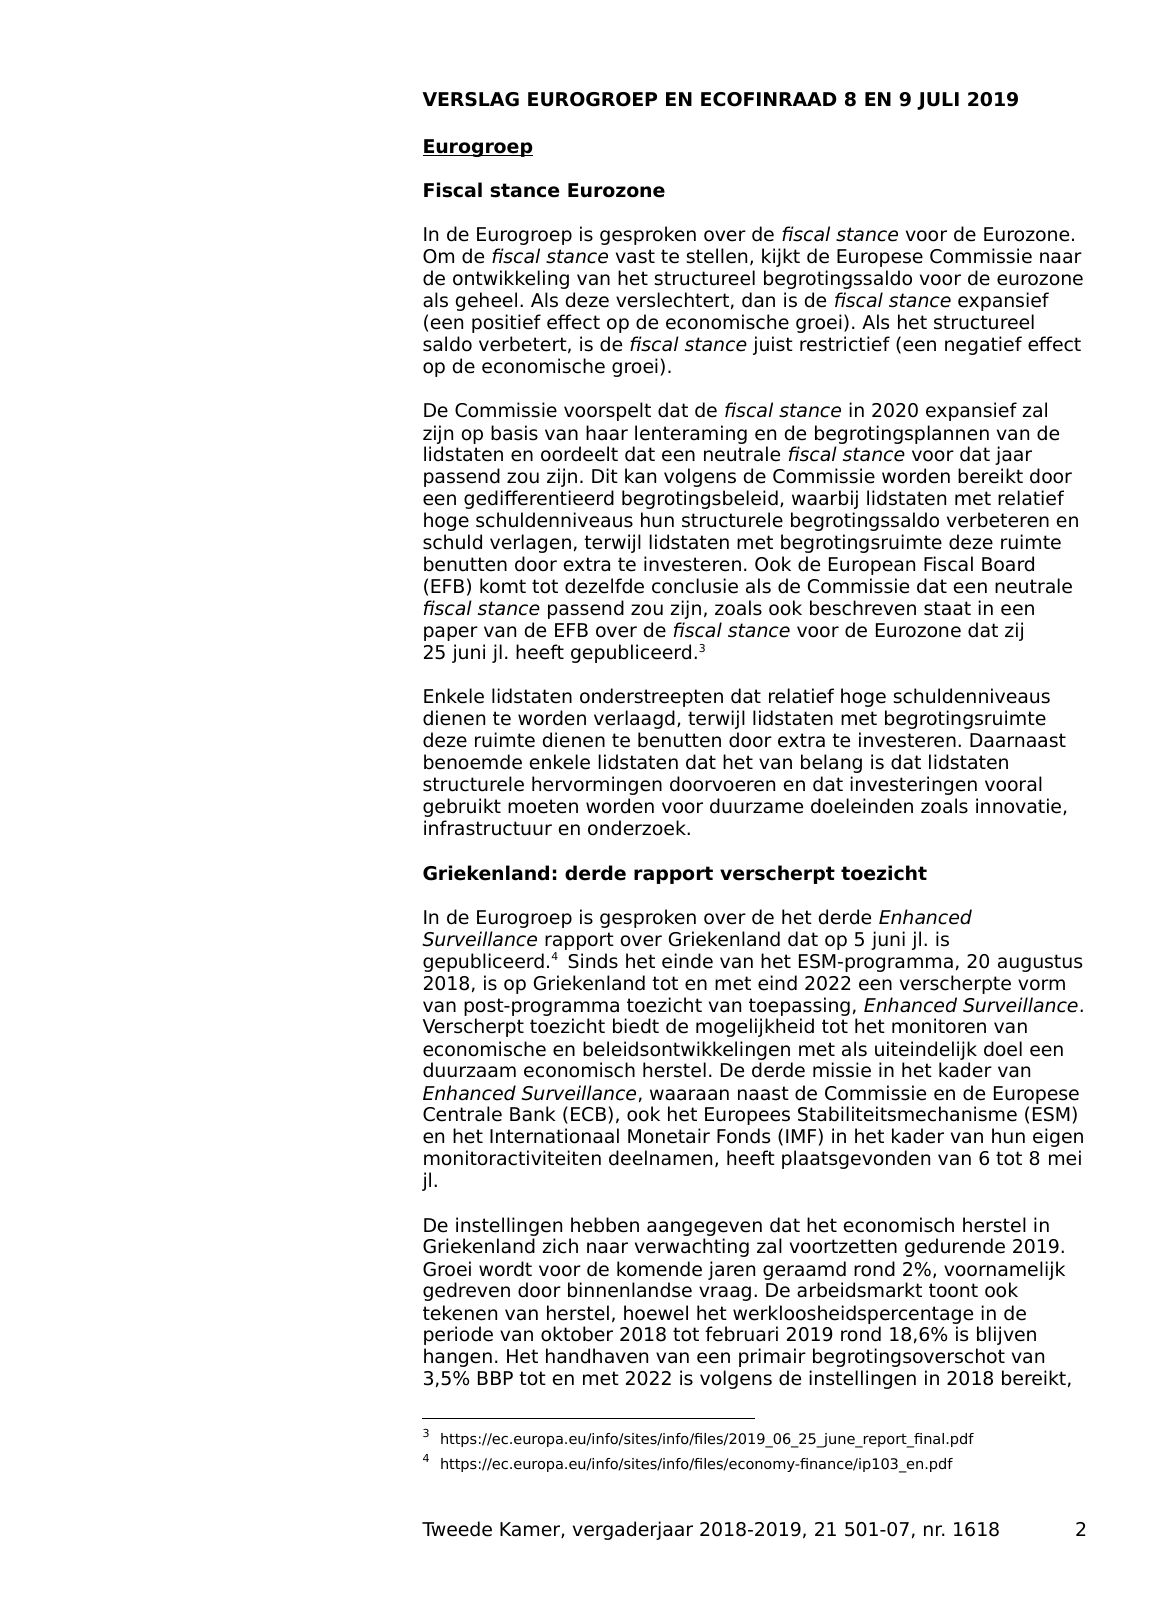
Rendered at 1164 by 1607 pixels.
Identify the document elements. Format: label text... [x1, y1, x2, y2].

text De instellingen hebben aangegeven dat het economisch herstel in Griekenland zich naar verwachting zal voortzetten gedurende 2019. Groei wordt voor de komende jaren geraamd rond 2%, voornamelijk gedreven door binnenlandse vraag. De arbeidsmarkt toont ook tekenen van herstel, hoewel het werkloosheidspercentage in de periode van oktober 2018 tot februari 2019 rond 18,6% is blijven hangen. Het handhaven van een primair begrotingsoverschot van 3,5% BBP tot en met 2022 is volgens de instellingen in 2018 bereikt, [422, 1214, 1087, 1390]
text Enkele lidstaten onderstreepten dat relatief hoge schuldenniveaus dienen te worden verlaagd, terwijl lidstaten met begrotingsruimte deze ruimte dienen te benutten door extra te investeren. Daarnaast benoemde enkele lidstaten dat het van belang is dat lidstaten structurele hervormingen doorvoeren en dat investeringen vooral gebruikt moeten worden voor duurzame doeleinden zoals innovatie, infrastructuur en onderzoek. [422, 686, 1087, 840]
subtitle Fiscal stance Eurozone [422, 180, 1087, 202]
text In de Eurogroep is gesproken over de fiscal stance voor de Eurozone. Om de fiscal stance vast te stellen, kijkt de Europese Commissie naar de ontwikkeling van het structureel begrotingssaldo voor de eurozone als geheel. Als deze verslechtert, dan is de fiscal stance expansief (een positief effect op de economische groei). Als het structureel saldo verbetert, is de fiscal stance juist restrictief (een negatief effect op de economische groei). [422, 224, 1087, 378]
subtitle VERSLAG EUROGROEP EN ECOFINRAAD 8 EN 9 JULI 2019 [422, 89, 1087, 111]
text https://ec.europa.eu/info/sites/info/files/2019_06_25_june_report_final.pdf [422, 1427, 1087, 1449]
text https://ec.europa.eu/info/sites/info/files/economy-finance/ip103_en.pdf [422, 1452, 1087, 1474]
subtitle Eurogroep [422, 136, 1087, 158]
text In de Eurogroep is gesproken over de het derde Enhanced Surveillance rapport over Griekenland dat op 5 juni jl. is gepubliceerd. Sinds het einde van het ESM-programma, 20 augustus 2018, is op Griekenland tot en met eind 2022 een verscherpte vorm van post-programma toezicht van toepassing, Enhanced Surveillance. Verscherpt toezicht biedt de mogelijkheid tot het monitoren van economische en beleidsontwikkelingen met als uiteindelijk doel een duurzaam economisch herstel. De derde missie in het kader van Enhanced Surveillance, waaraan naast de Commissie en de Europese Centrale Bank (ECB), ook het Europees Stabiliteitsmechanisme (ESM) en het Internationaal Monetair Fonds (IMF) in het kader van hun eigen monitoractiviteiten deelnamen, heeft plaatsgevonden van 6 tot 8 mei jl. [422, 907, 1087, 1192]
text De Commissie voorspelt dat de fiscal stance in 2020 expansief zal zijn op basis van haar lenteraming en de begrotingsplannen van de lidstaten en oordeelt dat een neutrale fiscal stance voor dat jaar passend zou zijn. Dit kan volgens de Commissie worden bereikt door een gedifferentieerd begrotingsbeleid, waarbij lidstaten met relatief hoge schuldenniveaus hun structurele begrotingssaldo verbeteren en schuld verlagen, terwijl lidstaten met begrotingsruimte deze ruimte benutten door extra te investeren. Ook de European Fiscal Board (EFB) komt tot dezelfde conclusie als de Commissie dat een neutrale fiscal stance passend zou zijn, zoals ook beschreven staat in een paper van de EFB over de fiscal stance voor de Eurozone dat zij 25 juni jl. heeft gepubliceerd. [422, 400, 1087, 664]
subtitle Griekenland: derde rapport verscherpt toezicht [422, 862, 1087, 884]
